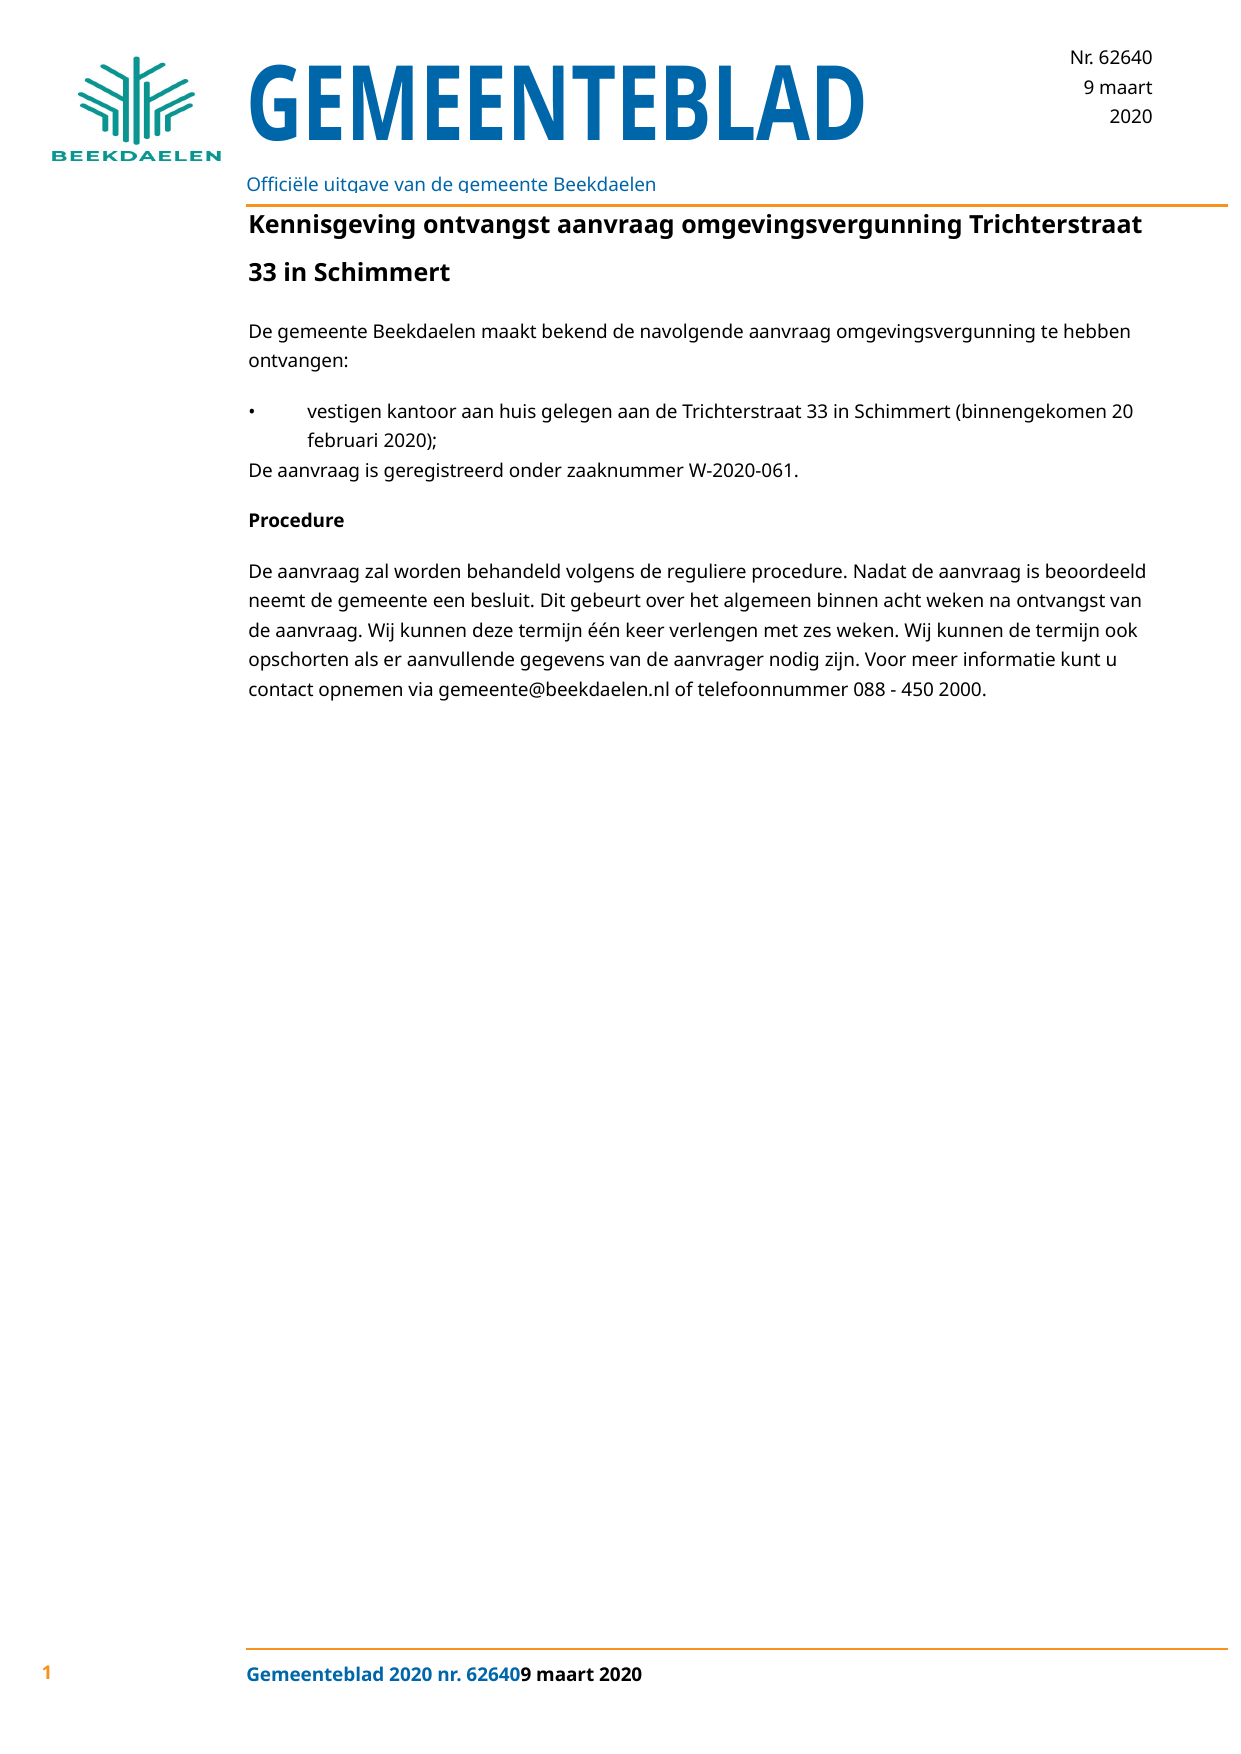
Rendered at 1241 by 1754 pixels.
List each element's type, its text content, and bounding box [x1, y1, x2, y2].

text De gemeente Beekdaelen maakt bekend de navolgende aanvraag omgevingsvergunning te hebben ontvangen: [248, 318, 1152, 373]
text Kennisgeving ontvangst aanvraag omgevingsvergunning Trichterstraat 33 in Schimmert [248, 207, 1152, 288]
text Procedure [248, 507, 1152, 533]
list vestigen kantoor aan huis gelegen aan de Trichterstraat 33 in Schimmert (binnengekomen 20 februari 2020); [248, 398, 1152, 453]
text De aanvraag zal worden behandeld volgens de reguliere procedure. Nadat de aanvraag is beoordeeld neemt de gemeente een besluit. Dit gebeurt over het algemeen binnen acht weken na ontvangst van de aanvraag. Wij kunnen deze termijn één keer verlengen met zes weken. Wij kunnen de termijn ook opschorten als er aanvullende gegevens van de aanvrager nodig zijn. Voor meer informatie kunt u contact opnemen via gemeente@beekdaelen.nl of telefoonnummer 088 - 450 2000. [248, 558, 1152, 702]
picture [41, 47, 231, 172]
text De aanvraag is geregistreerd onder zaaknummer W-2020-061. [248, 457, 1152, 483]
